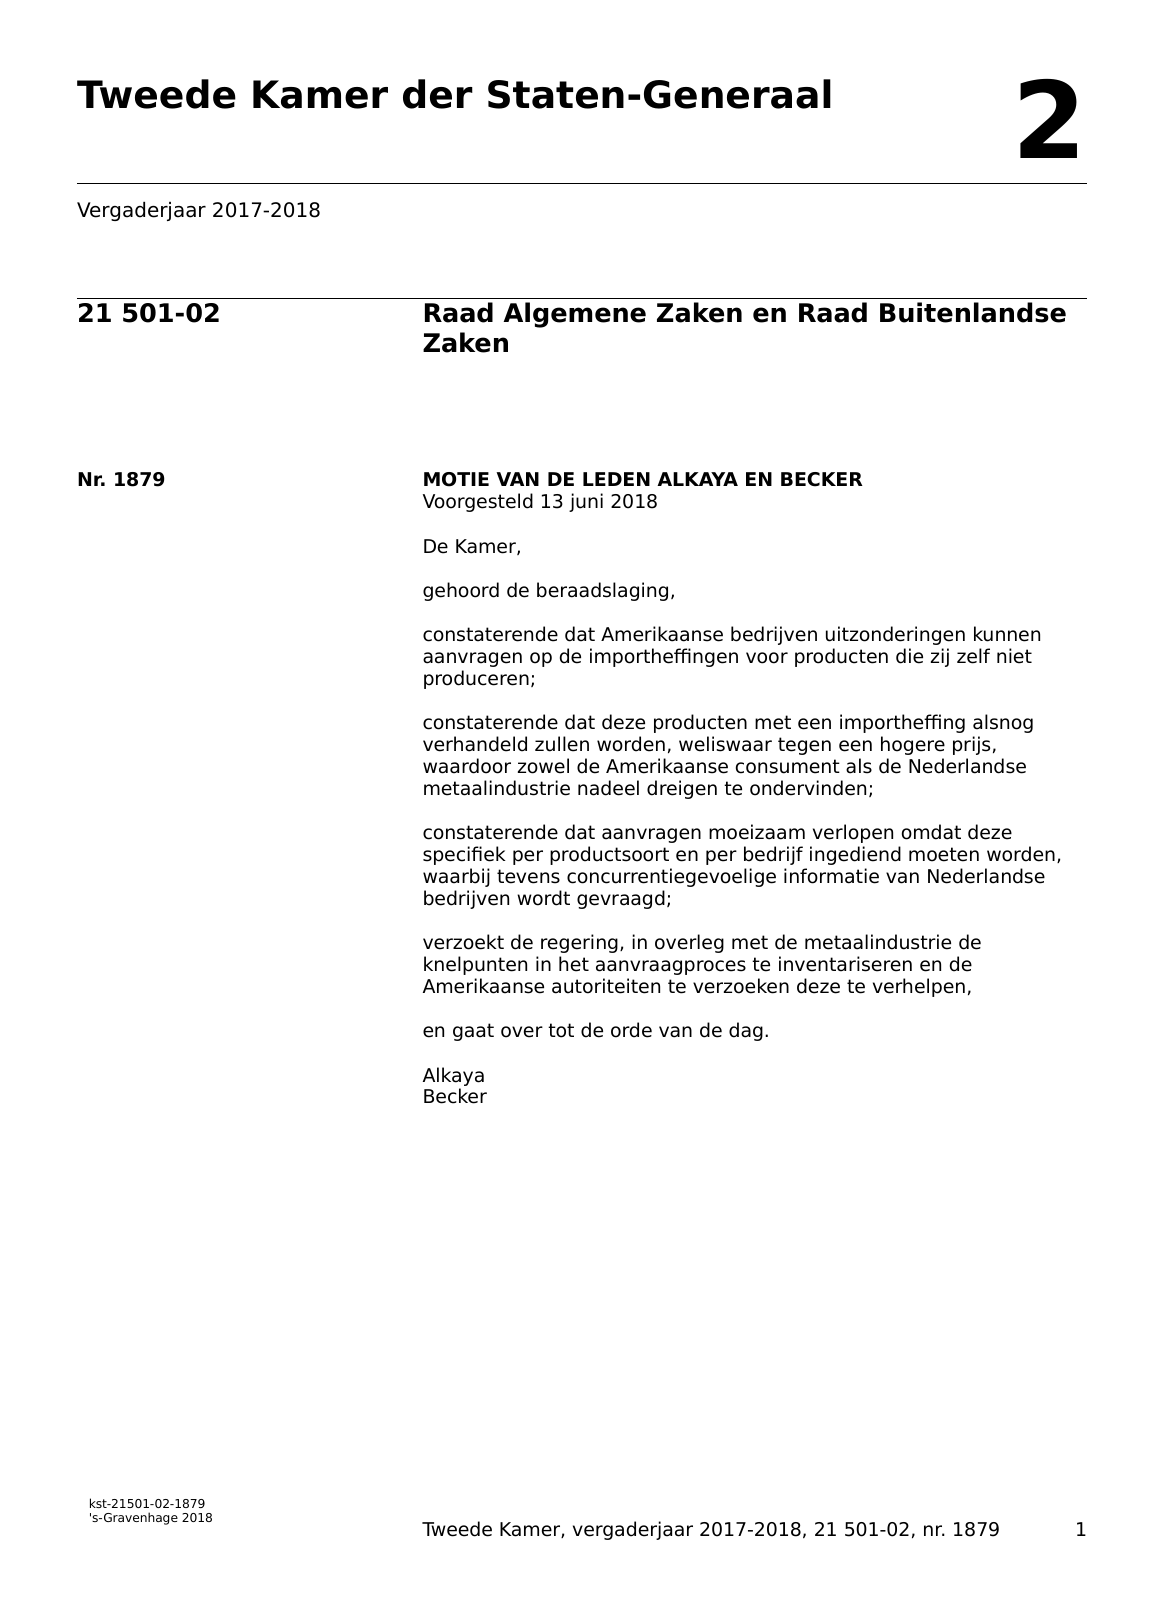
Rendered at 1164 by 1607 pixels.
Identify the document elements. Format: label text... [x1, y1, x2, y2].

text 's-Gravenhage 2018 [88, 1511, 323, 1525]
text verzoekt de regering, in overleg met de metaalindustrie de knelpunten in het aanvraagproces te inventariseren en de Amerikaanse autoriteiten te verzoeken deze te verhelpen, [422, 932, 1087, 998]
text constaterende dat aanvragen moeizaam verlopen omdat deze specifiek per productsoort en per bedrijf ingediend moeten worden, waarbij tevens concurrentiegevoelige informatie van Nederlandse bedrijven wordt gevraagd; [422, 822, 1087, 910]
subtitle Nr. 1879 MOTIE VAN DE LEDEN ALKAYA EN BECKER [77, 469, 1087, 491]
text constaterende dat deze producten met een importheffing alsnog verhandeld zullen worden, weliswaar tegen een hogere prijs, waardoor zowel de Amerikaanse consument als de Nederlandse metaalindustrie nadeel dreigen te ondervinden; [422, 712, 1087, 800]
text De Kamer, [422, 536, 1087, 557]
text gehoord de beraadslaging, [422, 580, 1087, 602]
text Alkaya [422, 1064, 1087, 1086]
text kst-21501-02-1879 [88, 1497, 323, 1511]
text en gaat over tot de orde van de dag. [422, 1020, 1087, 1042]
table_cell Vergaderjaar 2017-2018 [77, 184, 1087, 298]
subtitle 21 501-02 Raad Algemene Zaken en Raad Buitenlandse Zaken [77, 299, 1087, 358]
text Voorgesteld 13 juni 2018 [422, 491, 1087, 513]
text constaterende dat Amerikaanse bedrijven uitzonderingen kunnen aanvragen op de importheffingen voor producten die zij zelf niet produceren; [422, 624, 1087, 690]
table_header Tweede Kamer der Staten-Generaal [77, 59, 886, 183]
text Becker [422, 1086, 1087, 1108]
table_header 2 [886, 59, 1087, 183]
